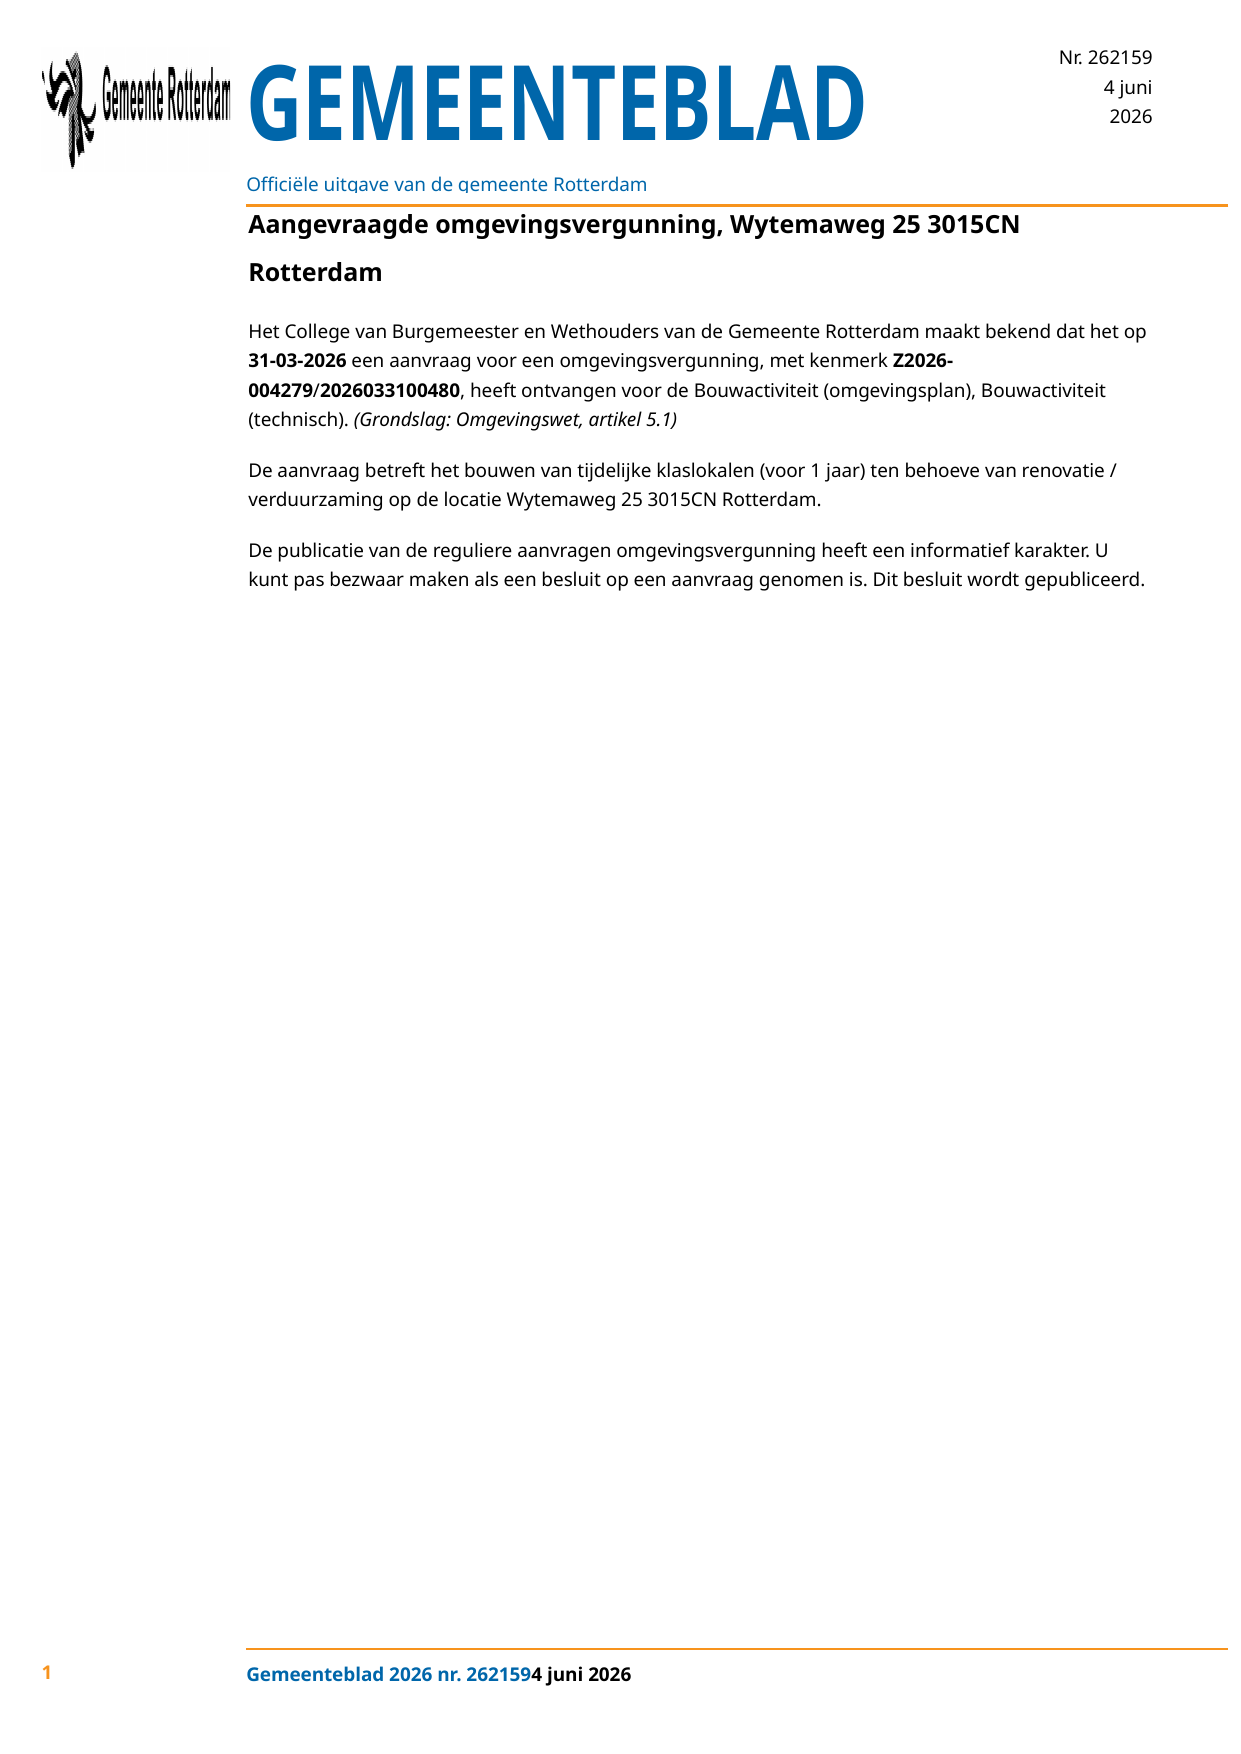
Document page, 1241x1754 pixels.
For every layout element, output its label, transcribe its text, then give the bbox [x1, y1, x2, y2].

picture [41, 47, 231, 172]
text Aangevraagde omgevingsvergunning, Wytemaweg 25 3015CN Rotterdam [248, 207, 1152, 288]
text Het College van Burgemeester en Wethouders van de Gemeente Rotterdam maakt bekend dat het op 31-03-2026 een aanvraag voor een omgevingsvergunning, met kenmerk Z2026-004279/2026033100480, heeft ontvangen voor de Bouwactiviteit (omgevingsplan), Bouwactiviteit (technisch). (Grondslag: Omgevingswet, artikel 5.1) [248, 318, 1152, 432]
text De publicatie van de reguliere aanvragen omgevingsvergunning heeft een informatief karakter. U kunt pas bezwaar maken als een besluit op een aanvraag genomen is. Dit besluit wordt gepubliceerd. [248, 537, 1152, 592]
text De aanvraag betreft het bouwen van tijdelijke klaslokalen (voor 1 jaar) ten behoeve van renovatie / verduurzaming op de locatie Wytemaweg 25 3015CN Rotterdam. [248, 457, 1152, 512]
